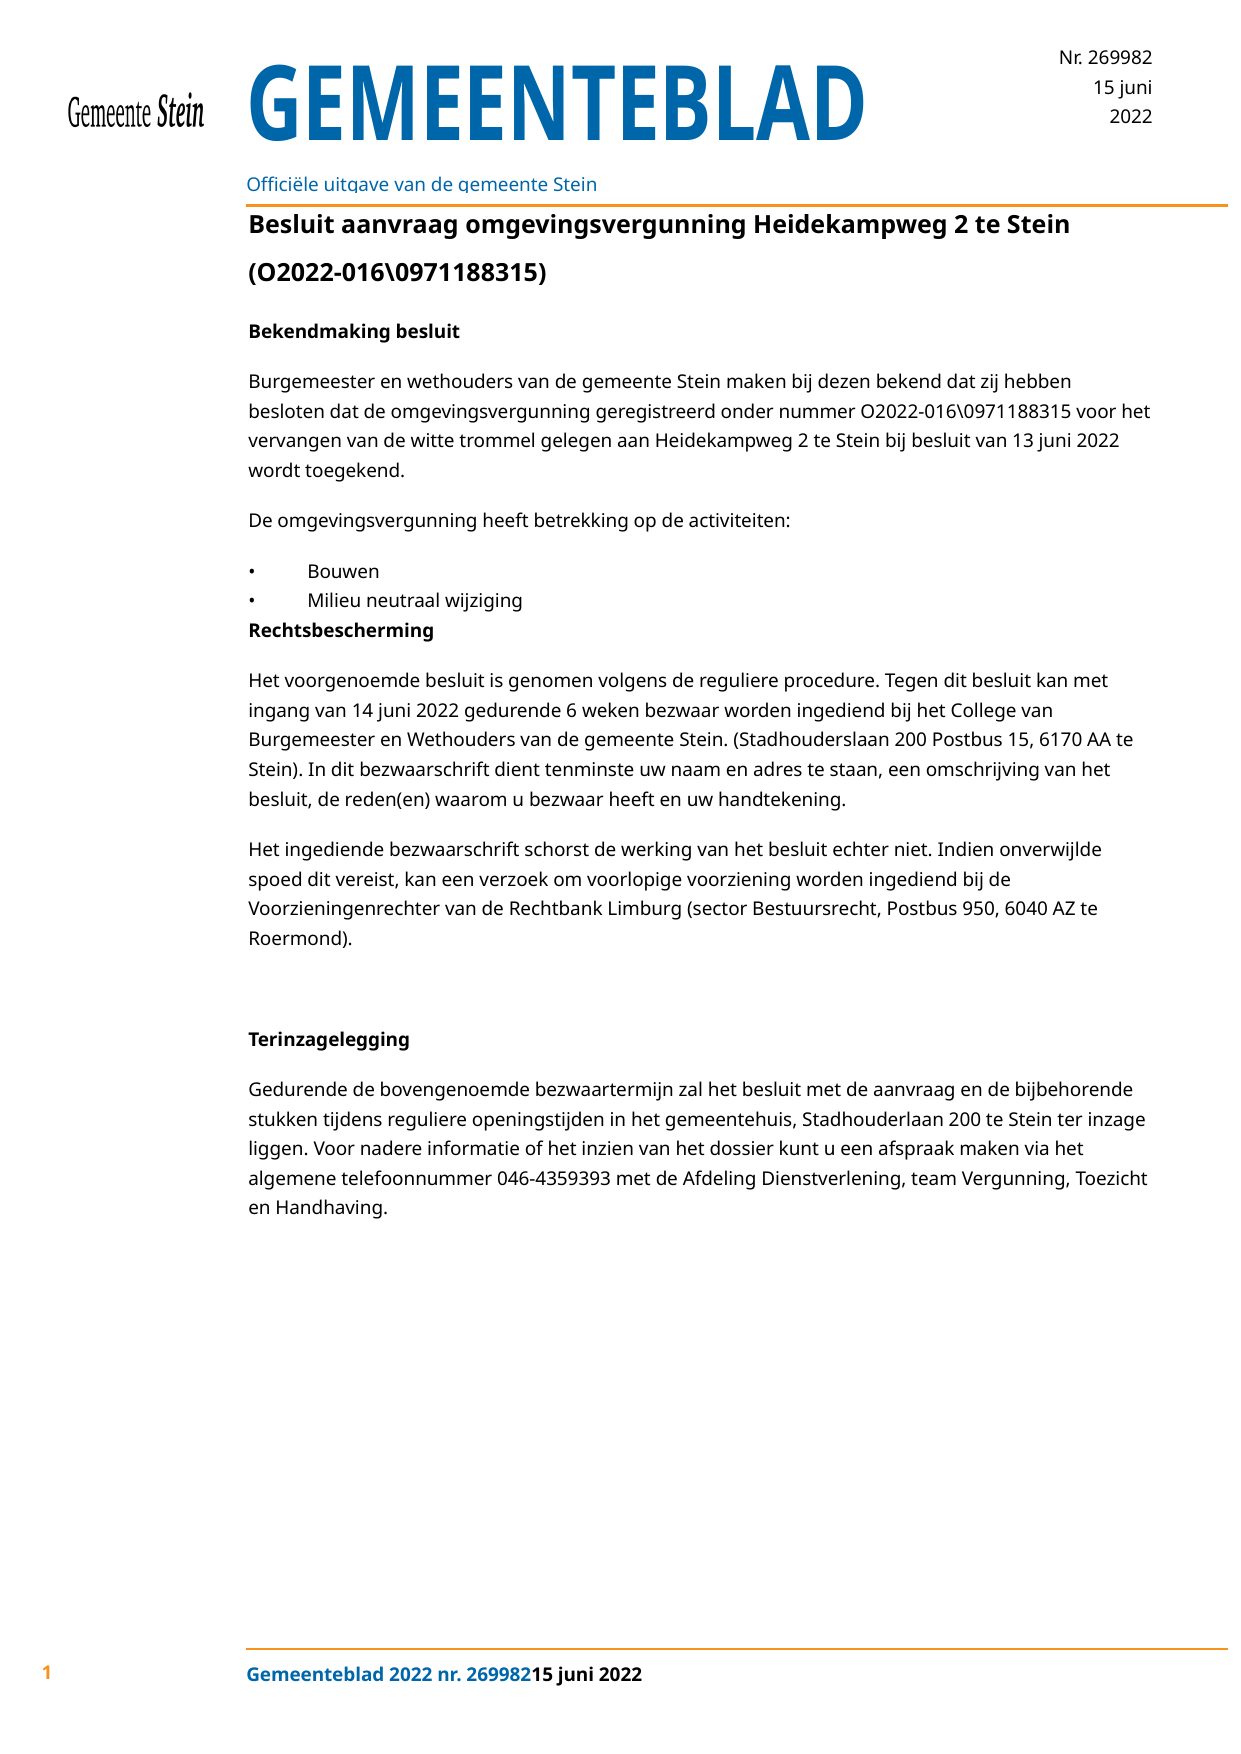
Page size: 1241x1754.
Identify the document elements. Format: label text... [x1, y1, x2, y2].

text De omgevingsvergunning heeft betrekking op de activiteiten: [248, 507, 1152, 533]
text Gedurende de bovengenoemde bezwaartermijn zal het besluit met de aanvraag en de bijbehorende stukken tijdens reguliere openingstijden in het gemeentehuis, Stadhouderlaan 200 te Stein ter inzage liggen. Voor nadere informatie of het inzien van het dossier kunt u een afspraak maken via het algemene telefoonnummer 046-4359393 met de Afdeling Dienstverlening, team Vergunning, Toezicht en Handhaving. [248, 1076, 1152, 1220]
text Het voorgenoemde besluit is genomen volgens de reguliere procedure. Tegen dit besluit kan met ingang van 14 juni 2022 gedurende 6 weken bezwaar worden ingediend bij het College van Burgemeester en Wethouders van de gemeente Stein. (Stadhouderslaan 200 Postbus 15, 6170 AA te Stein). In dit bezwaarschrift dient tenminste uw naam en adres te staan, een omschrijving van het besluit, de reden(en) waarom u bezwaar heeft en uw handtekening. [248, 667, 1152, 812]
list Bouwen [248, 558, 1152, 584]
text Besluit aanvraag omgevingsvergunning Heidekampweg 2 te Stein (O2022-016\0971188315) [248, 207, 1152, 288]
text Burgemeester en wethouders van de gemeente Stein maken bij dezen bekend dat zij hebben besloten dat de omgevingsvergunning geregistreerd onder nummer O2022-016\0971188315 voor het vervangen van de witte trommel gelegen aan Heidekampweg 2 te Stein bij besluit van 13 juni 2022 wordt toegekend. [248, 368, 1152, 483]
text Terinzagelegging [248, 1026, 1152, 1052]
picture [41, 47, 231, 172]
list Milieu neutraal wijziging [248, 587, 1152, 613]
text Bekendmaking besluit [248, 318, 1152, 344]
text Rechtsbescherming [248, 617, 1152, 643]
text Het ingediende bezwaarschrift schorst de werking van het besluit echter niet. Indien onverwijlde spoed dit vereist, kan een verzoek om voorlopige voorziening worden ingediend bij de Voorzieningenrechter van de Rechtbank Limburg (sector Bestuursrecht, Postbus 950, 6040 AZ te Roermond). [248, 836, 1152, 951]
